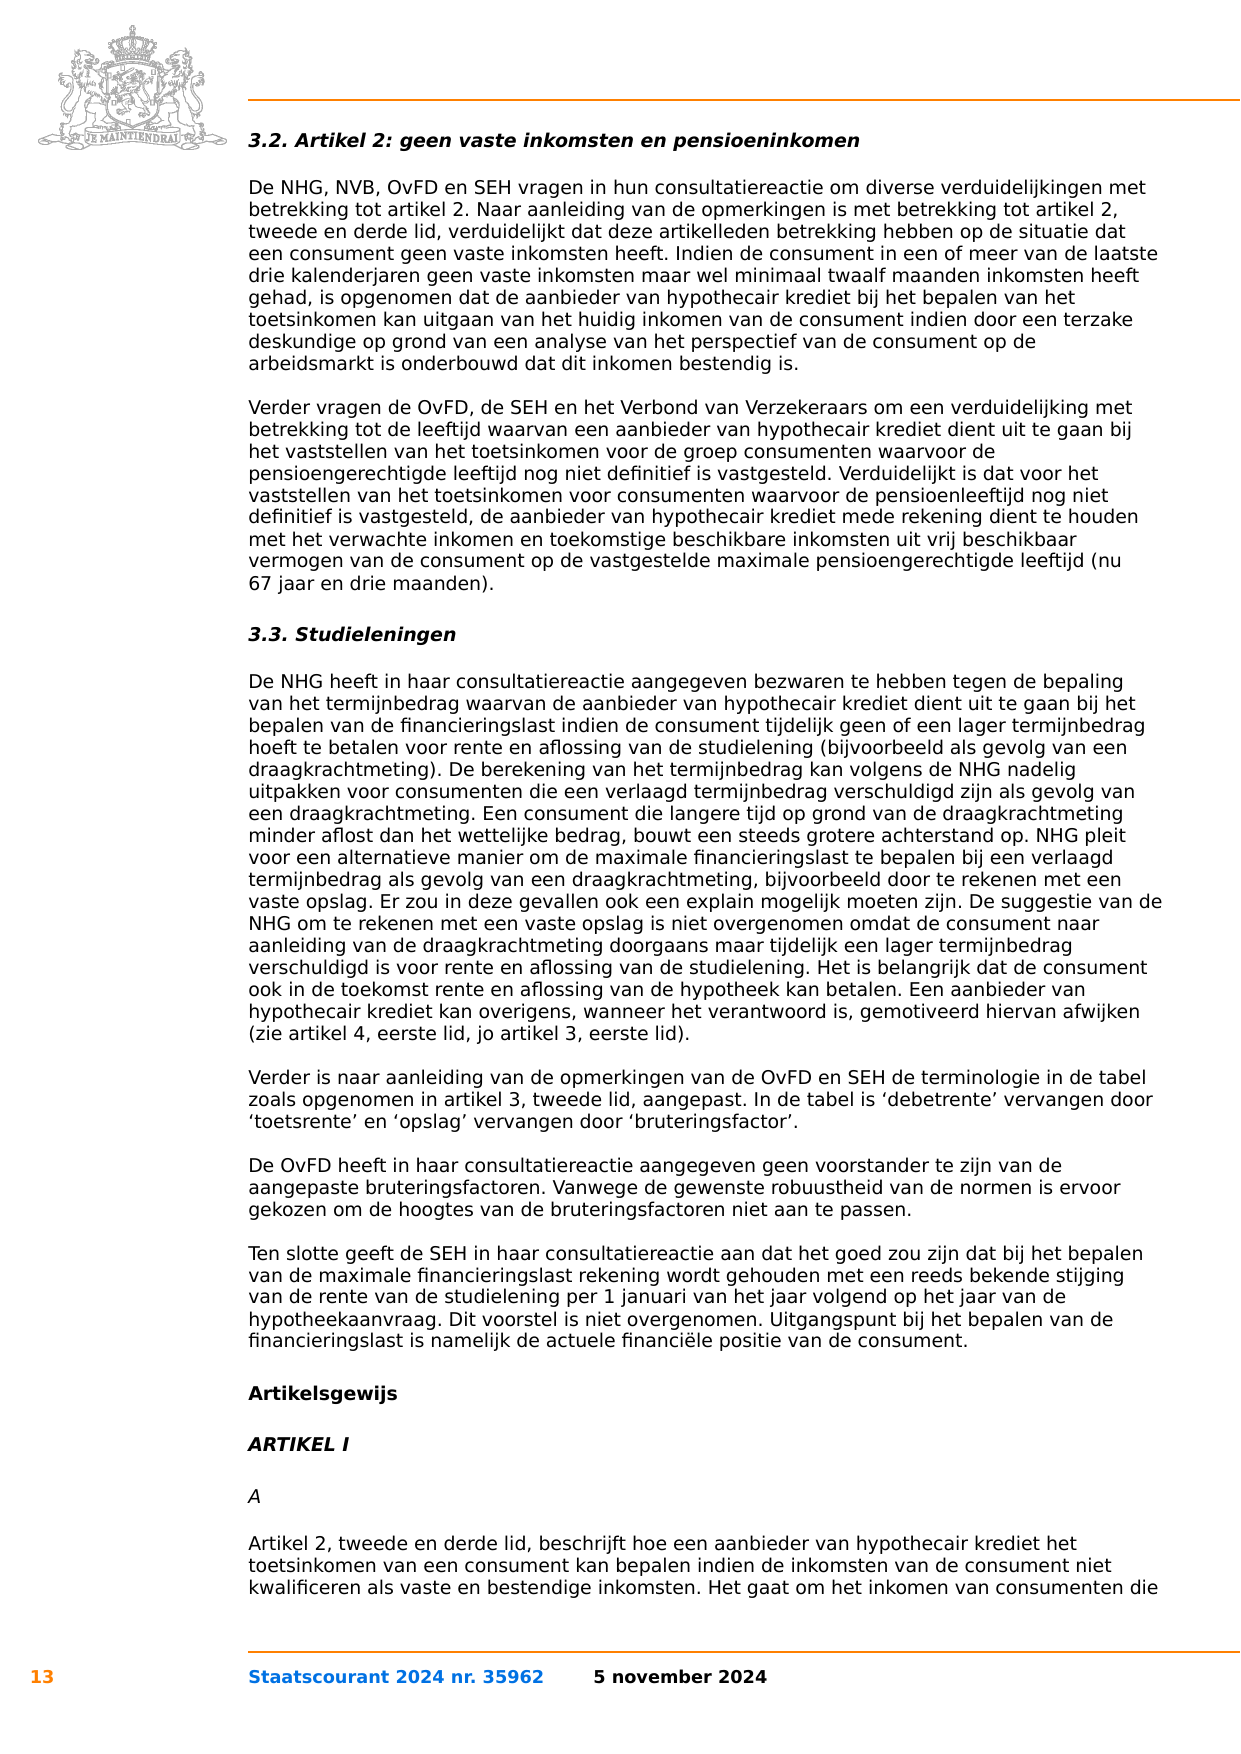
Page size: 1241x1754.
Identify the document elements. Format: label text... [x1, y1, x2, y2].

text Artikel 2, tweede en derde lid, beschrijft hoe een aanbieder van hypothecair krediet het toetsinkomen van een consument kan bepalen indien de inkomsten van de consument niet kwalificeren als vaste en bestendige inkomsten. Het gaat om het inkomen van consumenten die [248, 1533, 1163, 1599]
subtitle A [248, 1486, 1163, 1508]
picture [38, 25, 227, 150]
subtitle 3.3. Studieleningen [248, 624, 1163, 646]
text De NHG, NVB, OvFD en SEH vragen in hun consultatiereactie om diverse verduidelijkingen met betrekking tot artikel 2. Naar aanleiding van de opmerkingen is met betrekking tot artikel 2, tweede en derde lid, verduidelijkt dat deze artikelleden betrekking hebben op de situatie dat een consument geen vaste inkomsten heeft. Indien de consument in een of meer van de laatste drie kalenderjaren geen vaste inkomsten maar wel minimaal twaalf maanden inkomsten heeft gehad, is opgenomen dat de aanbieder van hypothecair krediet bij het bepalen van het toetsinkomen kan uitgaan van het huidig inkomen van de consument indien door een terzake deskundige op grond van een analyse van het perspectief van de consument op de arbeidsmarkt is onderbouwd dat dit inkomen bestendig is. [248, 177, 1163, 375]
subtitle Artikelsgewijs [248, 1382, 1163, 1404]
subtitle ARTIKEL I [248, 1434, 1163, 1456]
text Verder vragen de OvFD, de SEH en het Verbond van Verzekeraars om een verduidelijking met betrekking tot de leeftijd waarvan een aanbieder van hypothecair krediet dient uit te gaan bij het vaststellen van het toetsinkomen voor de groep consumenten waarvoor de pensioengerechtigde leeftijd nog niet definitief is vastgesteld. Verduidelijkt is dat voor het vaststellen van het toetsinkomen voor consumenten waarvoor de pensioenleeftijd nog niet definitief is vastgesteld, de aanbieder van hypothecair krediet mede rekening dient te houden met het verwachte inkomen en toekomstige beschikbare inkomsten uit vrij beschikbaar vermogen van de consument op de vastgestelde maximale pensioengerechtigde leeftijd (nu 67 jaar en drie maanden). [248, 397, 1163, 594]
text Ten slotte geeft de SEH in haar consultatiereactie aan dat het goed zou zijn dat bij het bepalen van de maximale financieringslast rekening wordt gehouden met een reeds bekende stijging van de rente van de studielening per 1 januari van het jaar volgend op het jaar van de hypotheekaanvraag. Dit voorstel is niet overgenomen. Uitgangspunt bij het bepalen van de financieringslast is namelijk de actuele financiële positie van de consument. [248, 1242, 1163, 1352]
text De OvFD heeft in haar consultatiereactie aangegeven geen voorstander te zijn van de aangepaste bruteringsfactoren. Vanwege de gewenste robuustheid van de normen is ervoor gekozen om de hoogtes van de bruteringsfactoren niet aan te passen. [248, 1155, 1163, 1221]
subtitle 3.2. Artikel 2: geen vaste inkomsten en pensioeninkomen [248, 130, 1163, 152]
text De NHG heeft in haar consultatiereactie aangegeven bezwaren te hebben tegen de bepaling van het termijnbedrag waarvan de aanbieder van hypothecair krediet dient uit te gaan bij het bepalen van de financieringslast indien de consument tijdelijk geen of een lager termijnbedrag hoeft te betalen voor rente en aflossing van de studielening (bijvoorbeeld als gevolg van een draagkrachtmeting). De berekening van het termijnbedrag kan volgens de NHG nadelig uitpakken voor consumenten die een verlaagd termijnbedrag verschuldigd zijn als gevolg van een draagkrachtmeting. Een consument die langere tijd op grond van de draagkrachtmeting minder aflost dan het wettelijke bedrag, bouwt een steeds grotere achterstand op. NHG pleit voor een alternatieve manier om de maximale financieringslast te bepalen bij een verlaagd termijnbedrag als gevolg van een draagkrachtmeting, bijvoorbeeld door te rekenen met een vaste opslag. Er zou in deze gevallen ook een explain mogelijk moeten zijn. De suggestie van de NHG om te rekenen met een vaste opslag is niet overgenomen omdat de consument naar aanleiding van de draagkrachtmeting doorgaans maar tijdelijk een lager termijnbedrag verschuldigd is voor rente en aflossing van de studielening. Het is belangrijk dat de consument ook in de toekomst rente en aflossing van de hypotheek kan betalen. Een aanbieder van hypothecair krediet kan overigens, wanneer het verantwoord is, gemotiveerd hiervan afwijken (zie artikel 4, eerste lid, jo artikel 3, eerste lid). [248, 671, 1163, 1045]
text Verder is naar aanleiding van de opmerkingen van de OvFD en SEH de terminologie in de tabel zoals opgenomen in artikel 3, tweede lid, aangepast. In de tabel is ‘debetrente’ vervangen door ‘toetsrente’ en ‘opslag’ vervangen door ‘bruteringsfactor’. [248, 1067, 1163, 1133]
